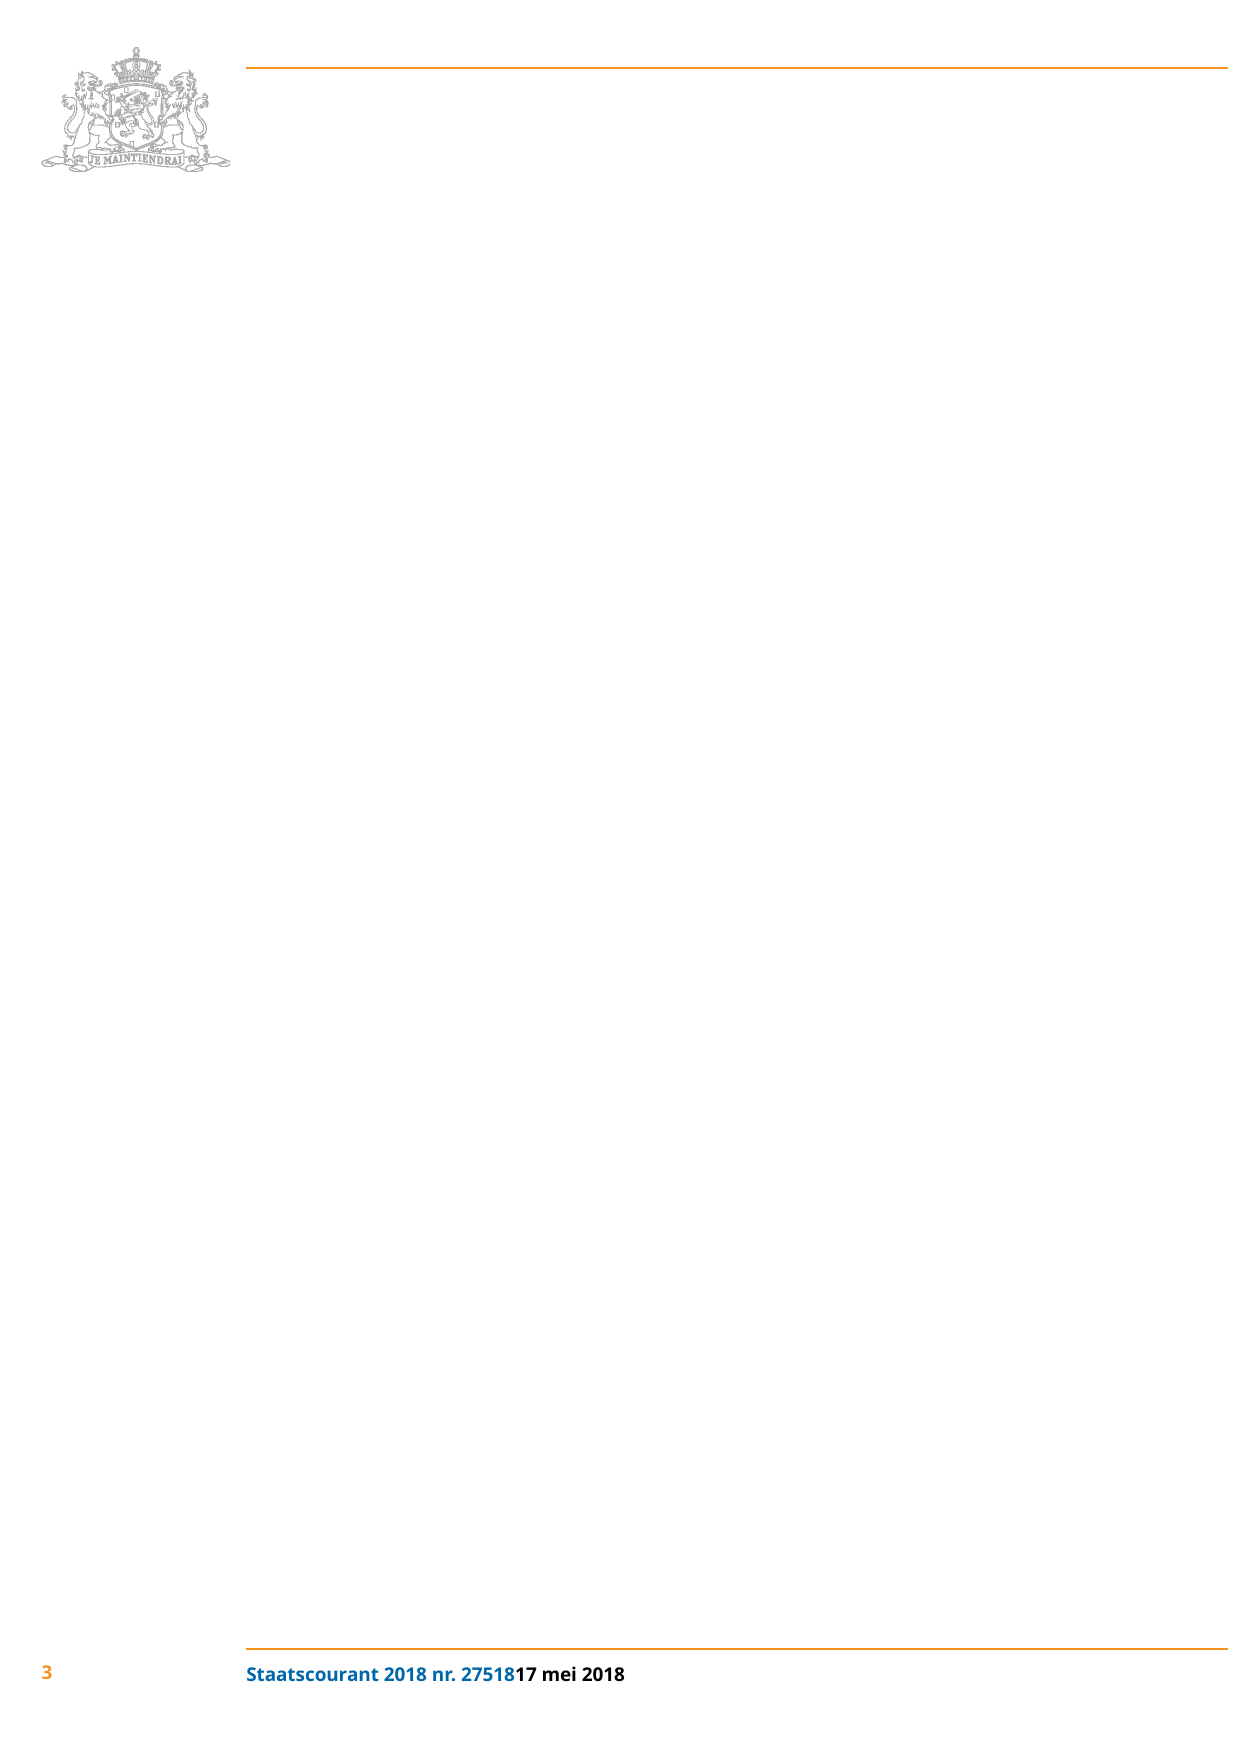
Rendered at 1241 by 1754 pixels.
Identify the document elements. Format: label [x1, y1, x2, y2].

picture [41, 47, 231, 172]
